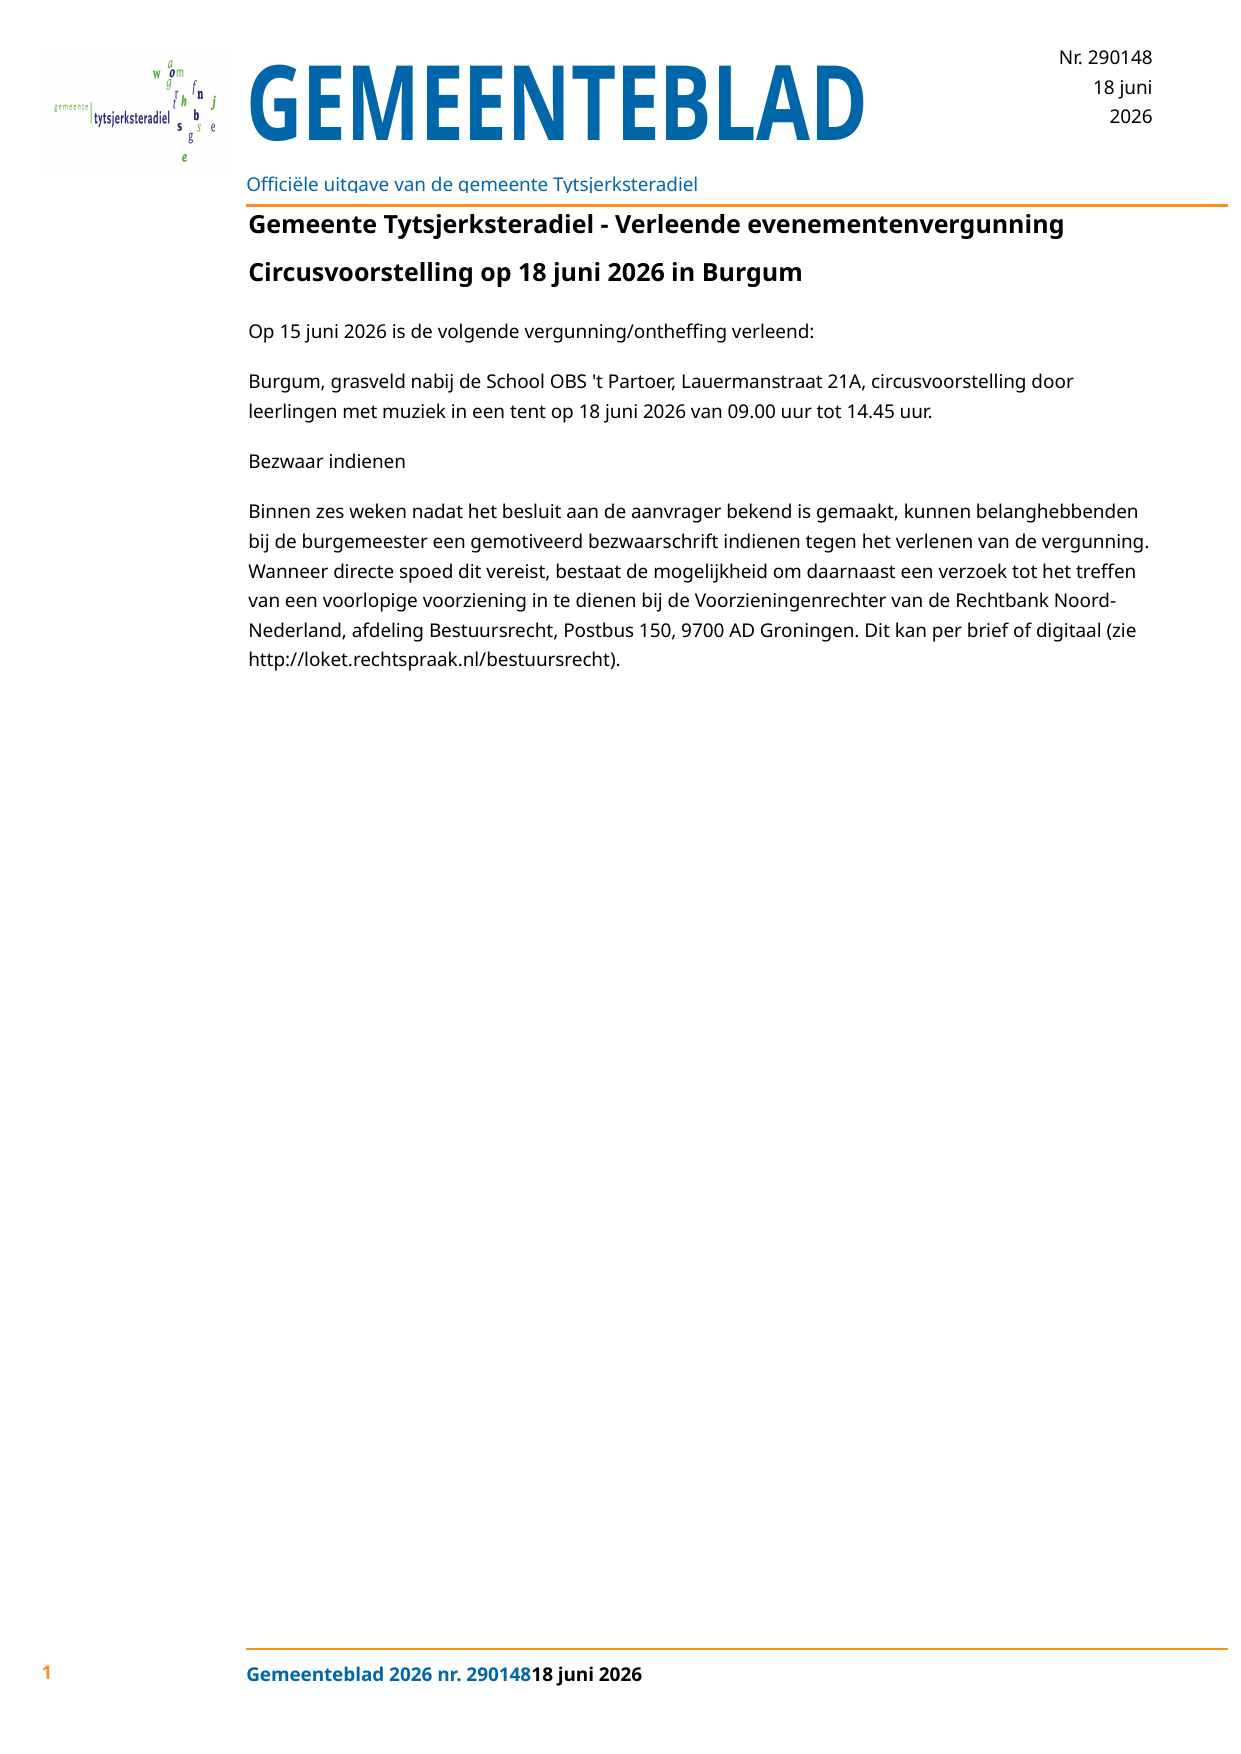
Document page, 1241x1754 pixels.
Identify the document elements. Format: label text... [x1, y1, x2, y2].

text Gemeente Tytsjerksteradiel - Verleende evenementenvergunning Circusvoorstelling op 18 juni 2026 in Burgum [248, 207, 1152, 288]
text Bezwaar indienen [248, 448, 1152, 474]
text Binnen zes weken nadat het besluit aan de aanvrager bekend is gemaakt, kunnen belanghebbenden bij de burgemeester een gemotiveerd bezwaarschrift indienen tegen het verlenen van de vergunning. Wanneer directe spoed dit vereist, bestaat de mogelijkheid om daarnaast een verzoek tot het treffen van een voorlopige voorziening in te dienen bij de Voorzieningenrechter van de Rechtbank Noord-Nederland, afdeling Bestuursrecht, Postbus 150, 9700 AD Groningen. Dit kan per brief of digitaal (zie http://loket.rechtspraak.nl/bestuursrecht). [248, 499, 1152, 672]
picture [41, 47, 231, 172]
text Op 15 juni 2026 is de volgende vergunning/ontheffing verleend: [248, 318, 1152, 344]
text Burgum, grasveld nabij de School OBS 't Partoer, Lauermanstraat 21A, circusvoorstelling door leerlingen met muziek in een tent op 18 juni 2026 van 09.00 uur tot 14.45 uur. [248, 368, 1152, 424]
